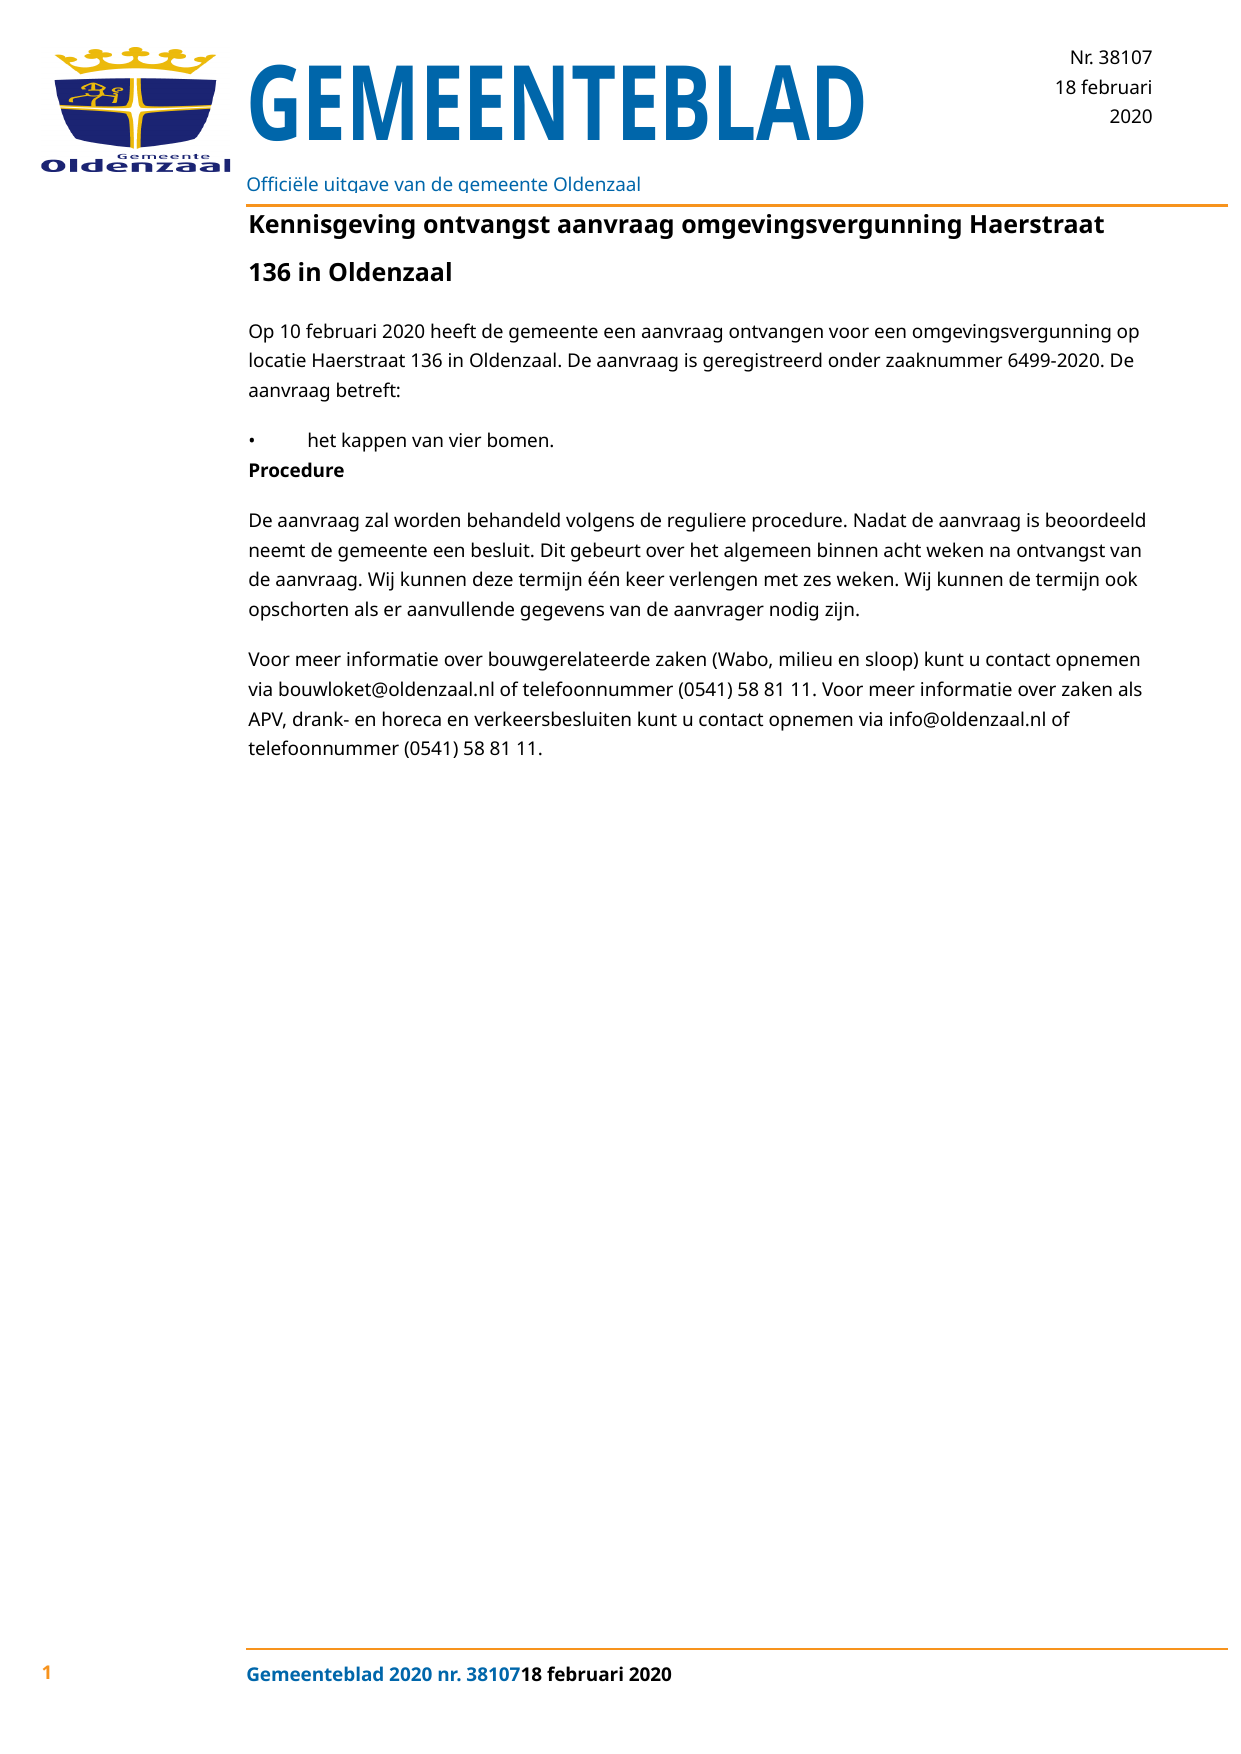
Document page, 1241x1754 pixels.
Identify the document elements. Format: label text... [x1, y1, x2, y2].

list het kappen van vier bomen. [248, 427, 1152, 453]
text Procedure [248, 457, 1152, 483]
text Kennisgeving ontvangst aanvraag omgevingsvergunning Haerstraat 136 in Oldenzaal [248, 207, 1152, 288]
picture [41, 47, 231, 172]
text De aanvraag zal worden behandeld volgens de reguliere procedure. Nadat de aanvraag is beoordeeld neemt de gemeente een besluit. Dit gebeurt over het algemeen binnen acht weken na ontvangst van de aanvraag. Wij kunnen deze termijn één keer verlengen met zes weken. Wij kunnen de termijn ook opschorten als er aanvullende gegevens van de aanvrager nodig zijn. [248, 507, 1152, 622]
text Voor meer informatie over bouwgerelateerde zaken (Wabo, milieu en sloop) kunt u contact opnemen via bouwloket@oldenzaal.nl of telefoonnummer (0541) 58 81 11. Voor meer informatie over zaken als APV, drank- en horeca en verkeersbesluiten kunt u contact opnemen via info@oldenzaal.nl of telefoonnummer (0541) 58 81 11. [248, 647, 1152, 761]
text Op 10 februari 2020 heeft de gemeente een aanvraag ontvangen voor een omgevingsvergunning op locatie Haerstraat 136 in Oldenzaal. De aanvraag is geregistreerd onder zaaknummer 6499-2020. De aanvraag betreft: [248, 318, 1152, 403]
